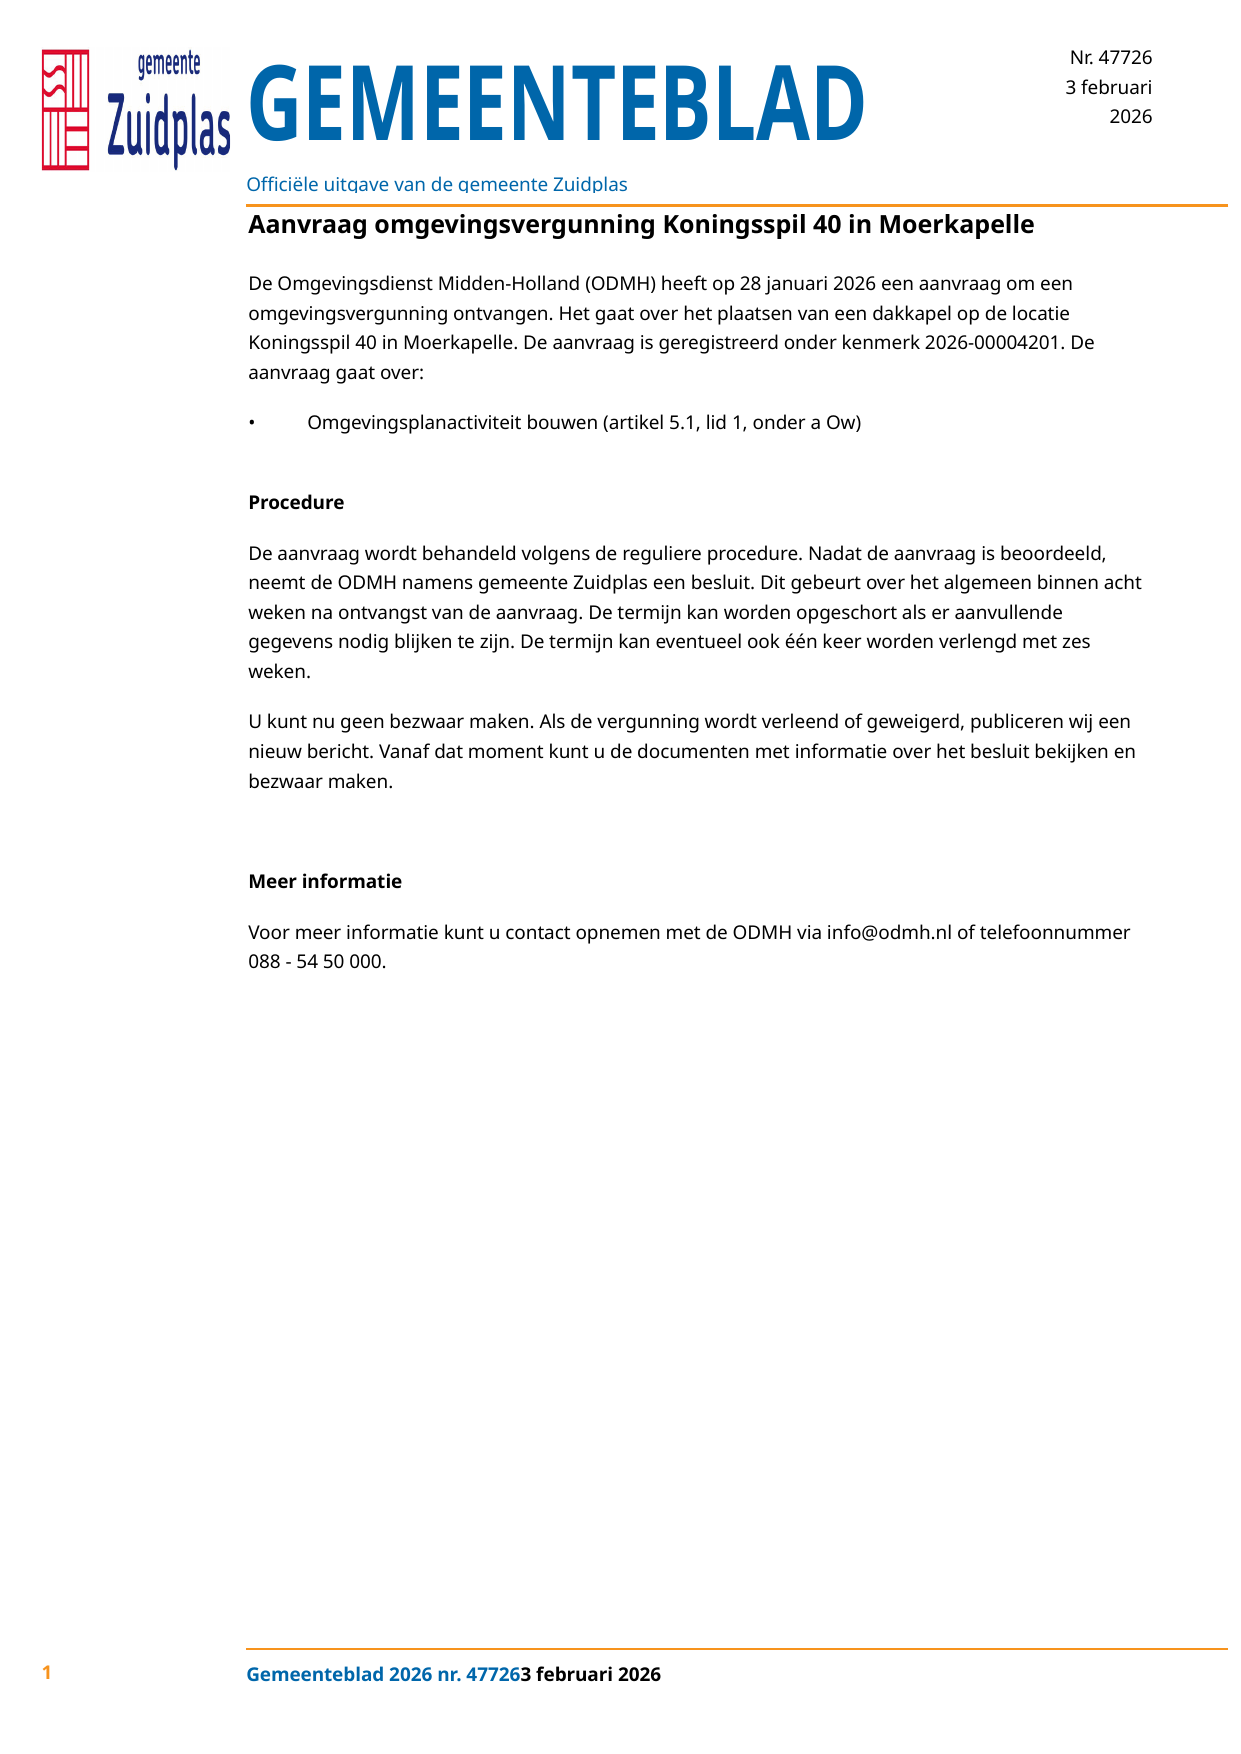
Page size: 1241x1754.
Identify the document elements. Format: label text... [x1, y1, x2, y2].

text De aanvraag wordt behandeld volgens de reguliere procedure. Nadat de aanvraag is beoordeeld, neemt de ODMH namens gemeente Zuidplas een besluit. Dit gebeurt over het algemeen binnen acht weken na ontvangst van de aanvraag. De termijn kan worden opgeschort als er aanvullende gegevens nodig blijken te zijn. De termijn kan eventueel ook één keer worden verlengd met zes weken. [248, 540, 1152, 684]
text Voor meer informatie kunt u contact opnemen met de ODMH via info@odmh.nl of telefoonnummer 088 - 54 50 000. [248, 919, 1152, 974]
text De Omgevingsdienst Midden-Holland (ODMH) heeft op 28 januari 2026 een aanvraag om een omgevingsvergunning ontvangen. Het gaat over het plaatsen van een dakkapel op de locatie Koningsspil 40 in Moerkapelle. De aanvraag is geregistreerd onder kenmerk 2026-00004201. De aanvraag gaat over: [248, 270, 1152, 385]
list Omgevingsplanactiviteit bouwen (artikel 5.1, lid 1, onder a Ow) [248, 409, 1152, 435]
text Aanvraag omgevingsvergunning Koningsspil 40 in Moerkapelle [248, 207, 1152, 241]
text Meer informatie [248, 869, 1152, 894]
picture [41, 47, 231, 172]
text U kunt nu geen bezwaar maken. Als de vergunning wordt verleend of geweigerd, publiceren wij een nieuw bericht. Vanaf dat moment kunt u de documenten met informatie over het besluit bekijken en bezwaar maken. [248, 709, 1152, 793]
text Procedure [248, 489, 1152, 515]
